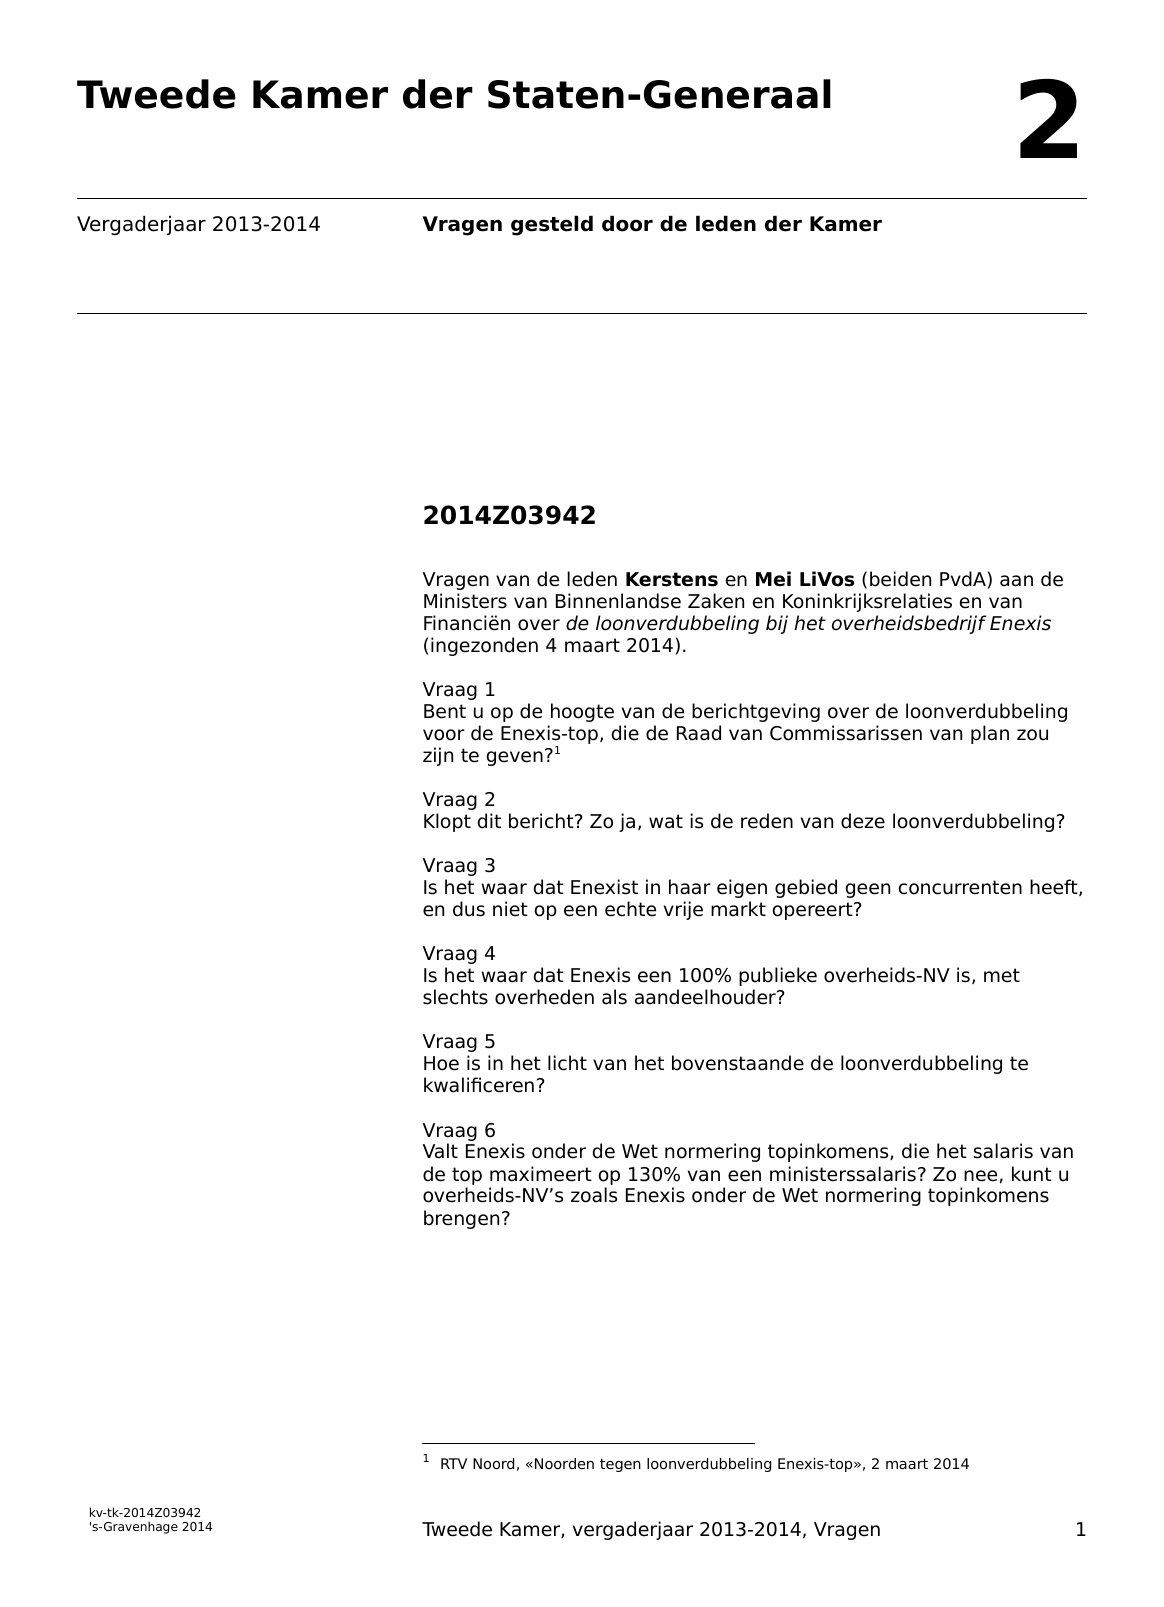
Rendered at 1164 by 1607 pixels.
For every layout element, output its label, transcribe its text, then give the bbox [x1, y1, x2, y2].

text kv-tk-2014Z03942 [88, 1506, 323, 1520]
text RTV Noord, «Noorden tegen loonverdubbeling Enexis-top», 2 maart 2014 [422, 1452, 1087, 1474]
table_cell Vragen gesteld door de leden der Kamer [422, 199, 1087, 313]
text 2014Z03942 [422, 501, 1087, 531]
text Klopt dit bericht? Zo ja, wat is de reden van deze loonverdubbeling? [422, 811, 1087, 833]
text Vraag 5 [422, 1031, 1087, 1053]
table_header Tweede Kamer der Staten-Generaal [77, 59, 886, 198]
text Vraag 2 [422, 789, 1087, 811]
text Vraag 4 [422, 943, 1087, 965]
text Valt Enexis onder de Wet normering topinkomens, die het salaris van de top maximeert op 130% van een ministerssalaris? Zo nee, kunt u overheids-NV’s zoals Enexis onder de Wet normering topinkomens brengen? [422, 1141, 1087, 1229]
text 's-Gravenhage 2014 [88, 1520, 323, 1534]
text Vraag 1 [422, 679, 1087, 701]
table_header 2 [886, 59, 1087, 198]
text Is het waar dat Enexis een 100% publieke overheids-NV is, met slechts overheden als aandeelhouder? [422, 965, 1087, 1009]
text Is het waar dat Enexist in haar eigen gebied geen concurrenten heeft, en dus niet op een echte vrije markt opereert? [422, 877, 1087, 921]
text Vragen van de leden Kerstens en Mei LiVos (beiden PvdA) aan de Ministers van Binnenlandse Zaken en Koninkrijksrelaties en van Financiën over de loonverdubbeling bij het overheidsbedrijf Enexis (ingezonden 4 maart 2014). [422, 569, 1087, 657]
text Bent u op de hoogte van de berichtgeving over de loonverdubbeling voor de Enexis-top, die de Raad van Commissarissen van plan zou zijn te geven? [422, 701, 1087, 767]
text Hoe is in het licht van het bovenstaande de loonverdubbeling te kwalificeren? [422, 1053, 1087, 1097]
text Vraag 6 [422, 1119, 1087, 1141]
text Vraag 3 [422, 855, 1087, 877]
table_cell Vergaderjaar 2013-2014 [77, 199, 422, 313]
